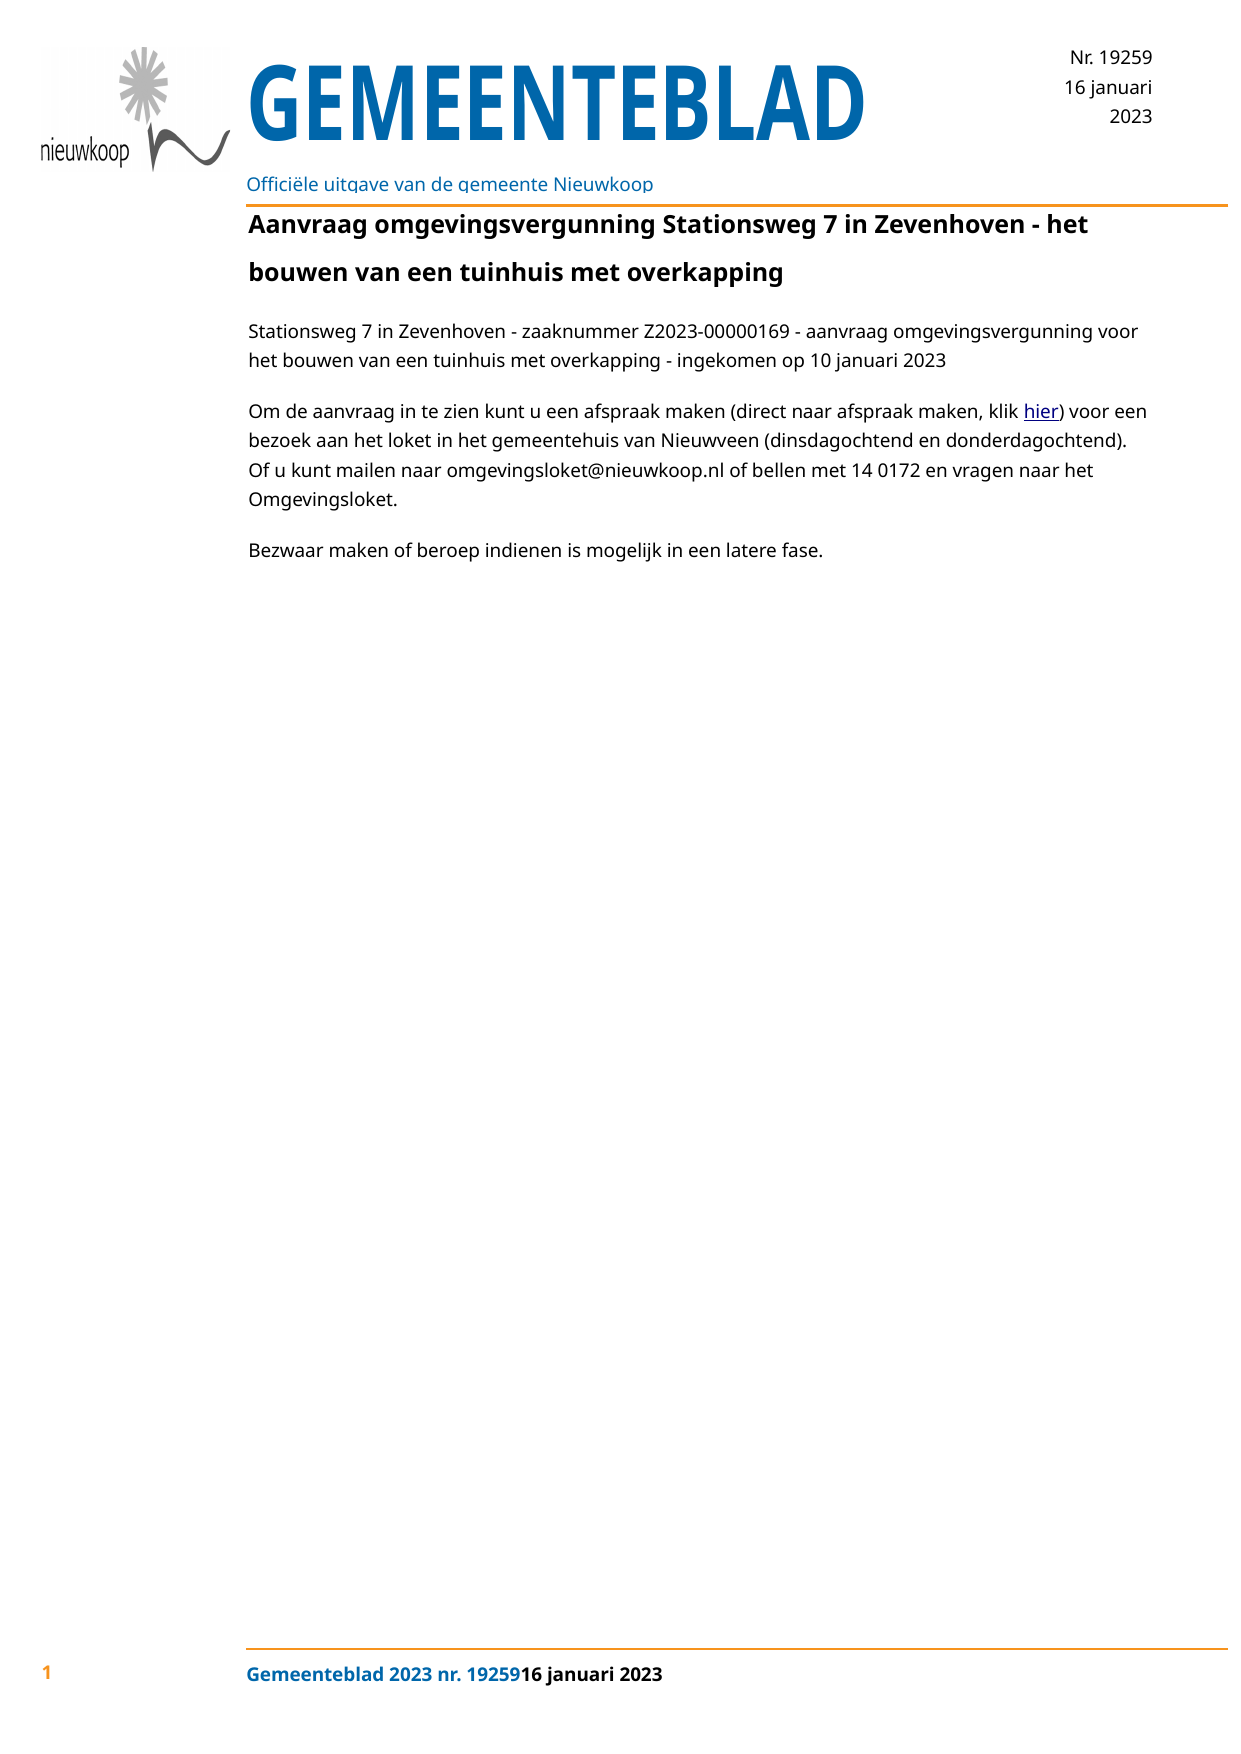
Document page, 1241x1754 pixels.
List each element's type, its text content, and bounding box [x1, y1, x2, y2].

text Bezwaar maken of beroep indienen is mogelijk in een latere fase. [248, 537, 1152, 563]
text Stationsweg 7 in Zevenhoven - zaaknummer Z2023-00000169 - aanvraag omgevingsvergunning voor het bouwen van een tuinhuis met overkapping - ingekomen op 10 januari 2023 [248, 318, 1152, 373]
text Om de aanvraag in te zien kunt u een afspraak maken (direct naar afspraak maken, klik hier) voor een bezoek aan het loket in het gemeentehuis van Nieuwveen (dinsdagochtend en donderdagochtend). Of u kunt mailen naar omgevingsloket@nieuwkoop.nl of bellen met 14 0172 en vragen naar het Omgevingsloket. [248, 398, 1152, 512]
picture [41, 47, 231, 172]
text Aanvraag omgevingsvergunning Stationsweg 7 in Zevenhoven - het bouwen van een tuinhuis met overkapping [248, 207, 1152, 288]
